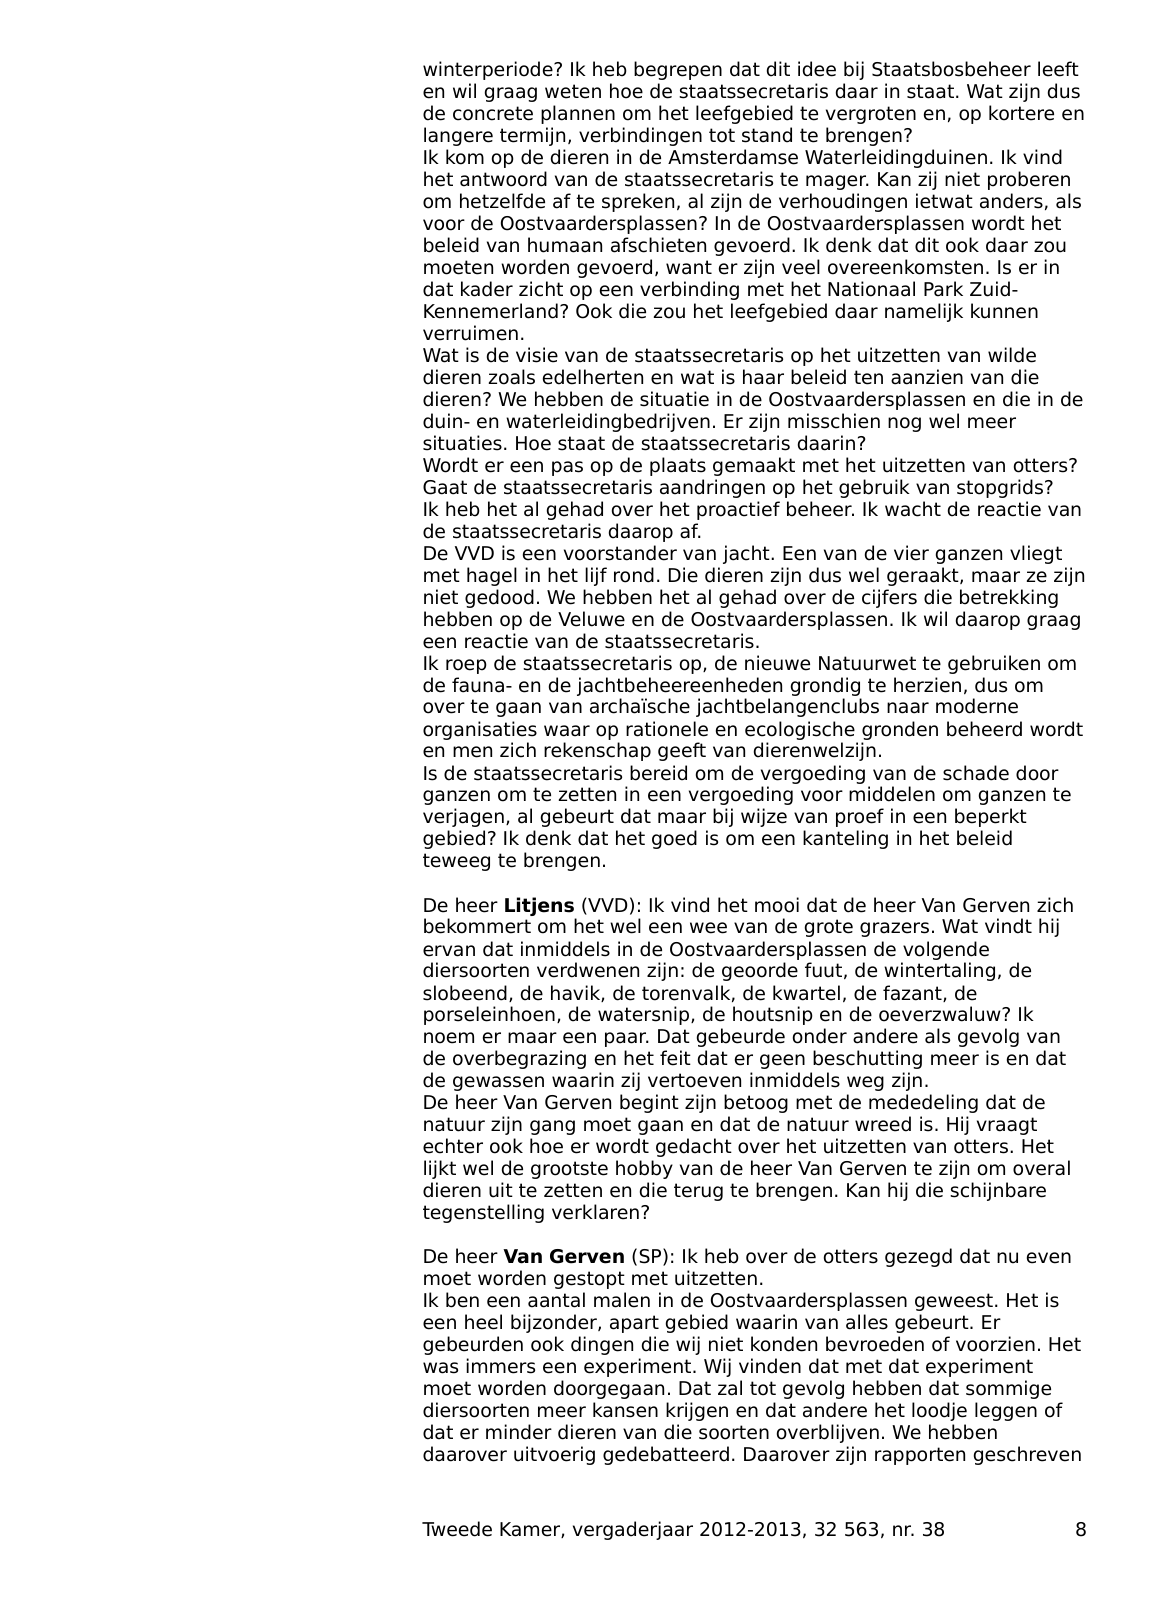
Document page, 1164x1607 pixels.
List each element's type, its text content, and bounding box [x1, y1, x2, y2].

text De heer Van Gerven begint zijn betoog met de mededeling dat de natuur zijn gang moet gaan en dat de natuur wreed is. Hij vraagt echter ook hoe er wordt gedacht over het uitzetten van otters. Het lijkt wel de grootste hobby van de heer Van Gerven te zijn om overal dieren uit te zetten en die terug te brengen. Kan hij die schijnbare tegenstelling verklaren? [422, 1092, 1087, 1224]
text Wat is de visie van de staatssecretaris op het uitzetten van wilde dieren zoals edelherten en wat is haar beleid ten aanzien van die dieren? We hebben de situatie in de Oostvaardersplassen en die in de duin- en waterleidingbedrijven. Er zijn misschien nog wel meer situaties. Hoe staat de staatssecretaris daarin? [422, 345, 1087, 455]
text De heer Litjens (VVD): Ik vind het mooi dat de heer Van Gerven zich bekommert om het wel een wee van de grote grazers. Wat vindt hij ervan dat inmiddels in de Oostvaardersplassen de volgende diersoorten verdwenen zijn: de geoorde fuut, de wintertaling, de slobeend, de havik, de torenvalk, de kwartel, de fazant, de porseleinhoen, de watersnip, de houtsnip en de oeverzwaluw? Ik noem er maar een paar. Dat gebeurde onder andere als gevolg van de overbegrazing en het feit dat er geen beschutting meer is en dat de gewassen waarin zij vertoeven inmiddels weg zijn. [422, 894, 1087, 1092]
text Ik roep de staatssecretaris op, de nieuwe Natuurwet te gebruiken om de fauna- en de jachtbeheereenheden grondig te herzien, dus om over te gaan van archaïsche jachtbelangenclubs naar moderne organisaties waar op rationele en ecologische gronden beheerd wordt en men zich rekenschap geeft van dierenwelzijn. [422, 652, 1087, 762]
text Is de staatssecretaris bereid om de vergoeding van de schade door ganzen om te zetten in een vergoeding voor middelen om ganzen te verjagen, al gebeurt dat maar bij wijze van proef in een beperkt gebied? Ik denk dat het goed is om een kanteling in het beleid teweeg te brengen. [422, 762, 1087, 872]
text De VVD is een voorstander van jacht. Een van de vier ganzen vliegt met hagel in het lijf rond. Die dieren zijn dus wel geraakt, maar ze zijn niet gedood. We hebben het al gehad over de cijfers die betrekking hebben op de Veluwe en de Oostvaardersplassen. Ik wil daarop graag een reactie van de staatssecretaris. [422, 543, 1087, 652]
text Ik ben een aantal malen in de Oostvaardersplassen geweest. Het is een heel bijzonder, apart gebied waarin van alles gebeurt. Er gebeurden ook dingen die wij niet konden bevroeden of voorzien. Het was immers een experiment. Wij vinden dat met dat experiment moet worden doorgegaan. Dat zal tot gevolg hebben dat sommige diersoorten meer kansen krijgen en dat andere het loodje leggen of dat er minder dieren van die soorten overblijven. We hebben daarover uitvoerig gedebatteerd. Daarover zijn rapporten geschreven [422, 1290, 1087, 1466]
text Wordt er een pas op de plaats gemaakt met het uitzetten van otters? Gaat de staatssecretaris aandringen op het gebruik van stopgrids? [422, 455, 1087, 499]
text winterperiode? Ik heb begrepen dat dit idee bij Staatsbosbeheer leeft en wil graag weten hoe de staatssecretaris daar in staat. Wat zijn dus de concrete plannen om het leefgebied te vergroten en, op kortere en langere termijn, verbindingen tot stand te brengen? [422, 59, 1087, 147]
text Ik kom op de dieren in de Amsterdamse Waterleidingduinen. Ik vind het antwoord van de staatssecretaris te mager. Kan zij niet proberen om hetzelfde af te spreken, al zijn de verhoudingen ietwat anders, als voor de Oostvaardersplassen? In de Oostvaardersplassen wordt het beleid van humaan afschieten gevoerd. Ik denk dat dit ook daar zou moeten worden gevoerd, want er zijn veel overeenkomsten. Is er in dat kader zicht op een verbinding met het Nationaal Park Zuid-Kennemerland? Ook die zou het leefgebied daar namelijk kunnen verruimen. [422, 147, 1087, 345]
text De heer Van Gerven (SP): Ik heb over de otters gezegd dat nu even moet worden gestopt met uitzetten. [422, 1246, 1087, 1290]
text Ik heb het al gehad over het proactief beheer. Ik wacht de reactie van de staatssecretaris daarop af. [422, 499, 1087, 543]
